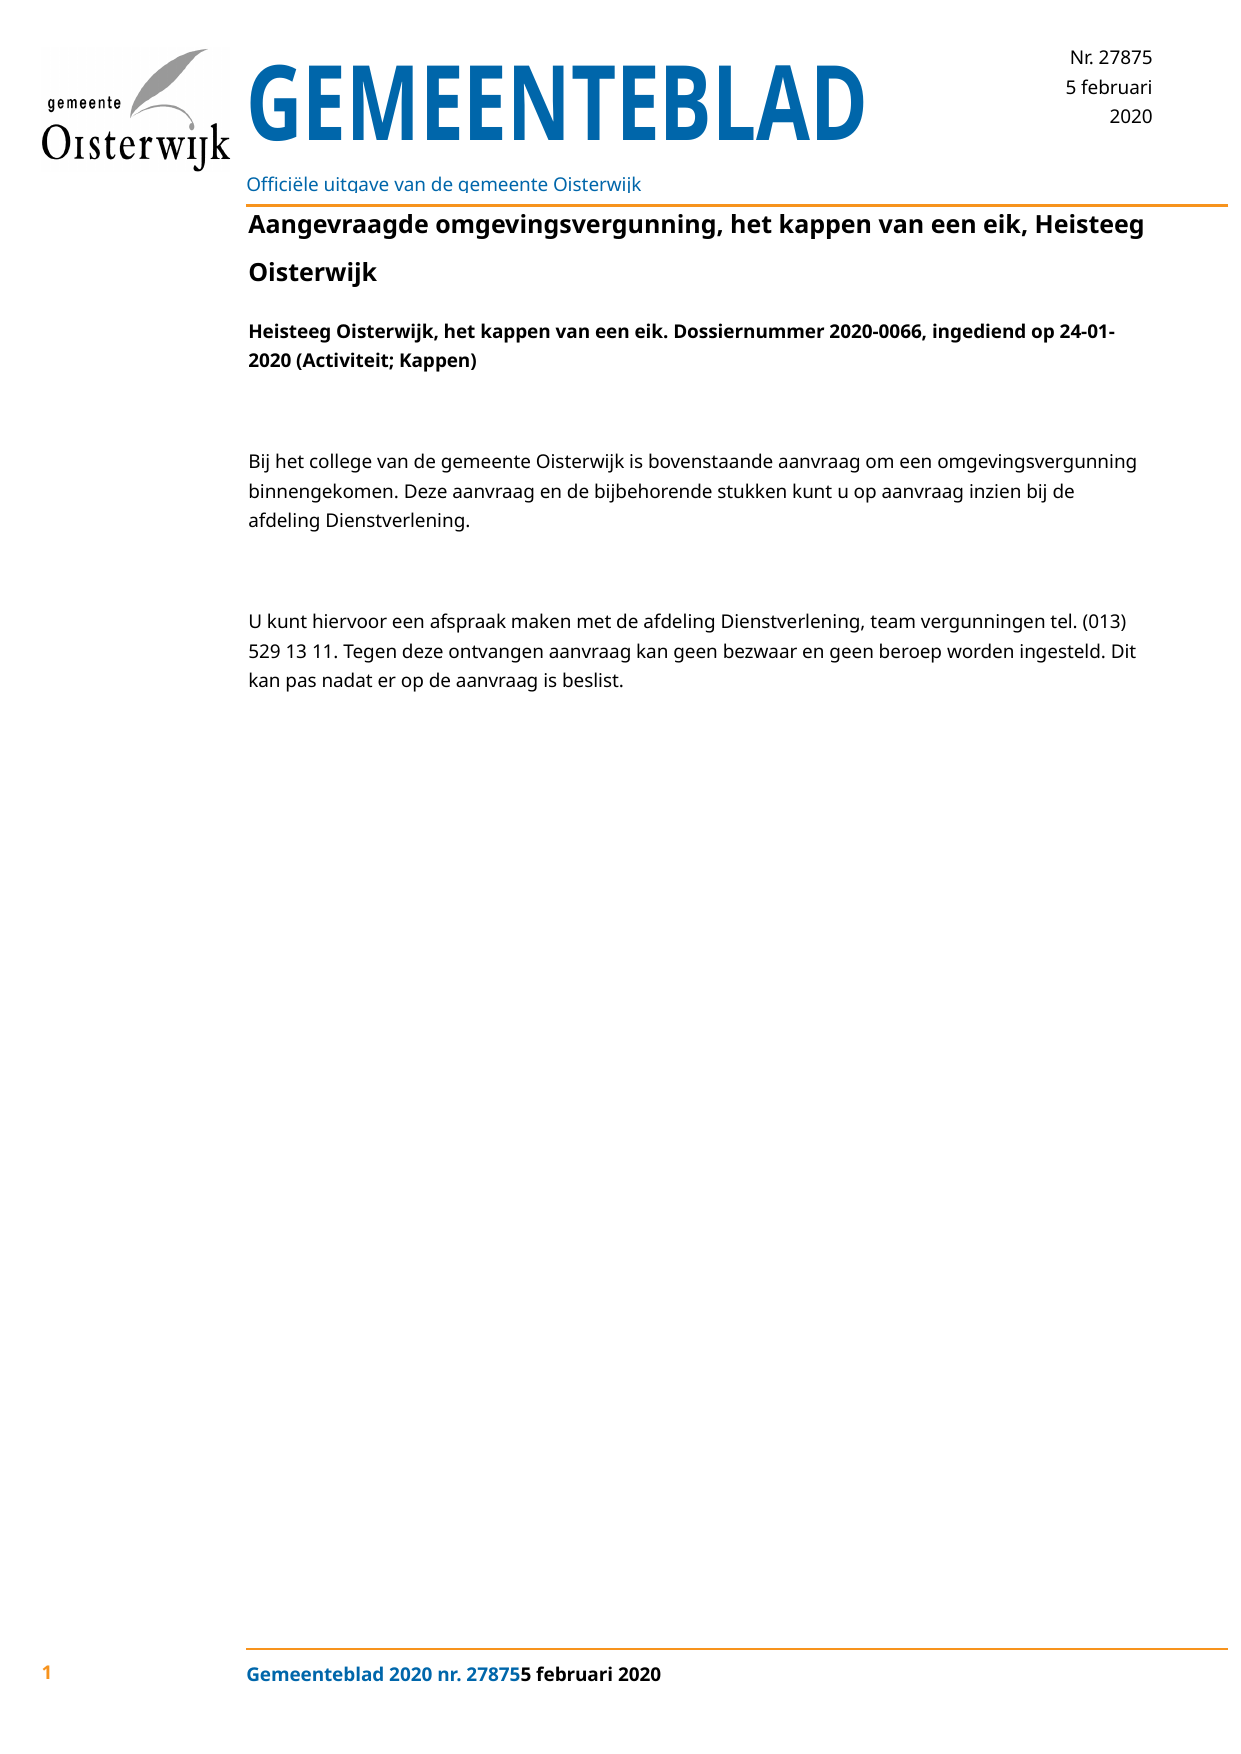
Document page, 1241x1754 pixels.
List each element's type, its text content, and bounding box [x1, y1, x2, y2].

picture [41, 47, 231, 172]
text Heisteeg Oisterwijk, het kappen van een eik. Dossiernummer 2020-0066, ingediend op 24-01-2020 (Activiteit; Kappen) [248, 318, 1152, 373]
text Bij het college van de gemeente Oisterwijk is bovenstaande aanvraag om een omgevingsvergunning binnengekomen. Deze aanvraag en de bijbehorende stukken kunt u op aanvraag inzien bij de afdeling Dienstverlening. [248, 448, 1152, 533]
text Aangevraagde omgevingsvergunning, het kappen van een eik, Heisteeg Oisterwijk [248, 207, 1152, 288]
text U kunt hiervoor een afspraak maken met de afdeling Dienstverlening, team vergunningen tel. (013) 529 13 11. Tegen deze ontvangen aanvraag kan geen bezwaar en geen beroep worden ingesteld. Dit kan pas nadat er op de aanvraag is beslist. [248, 608, 1152, 693]
